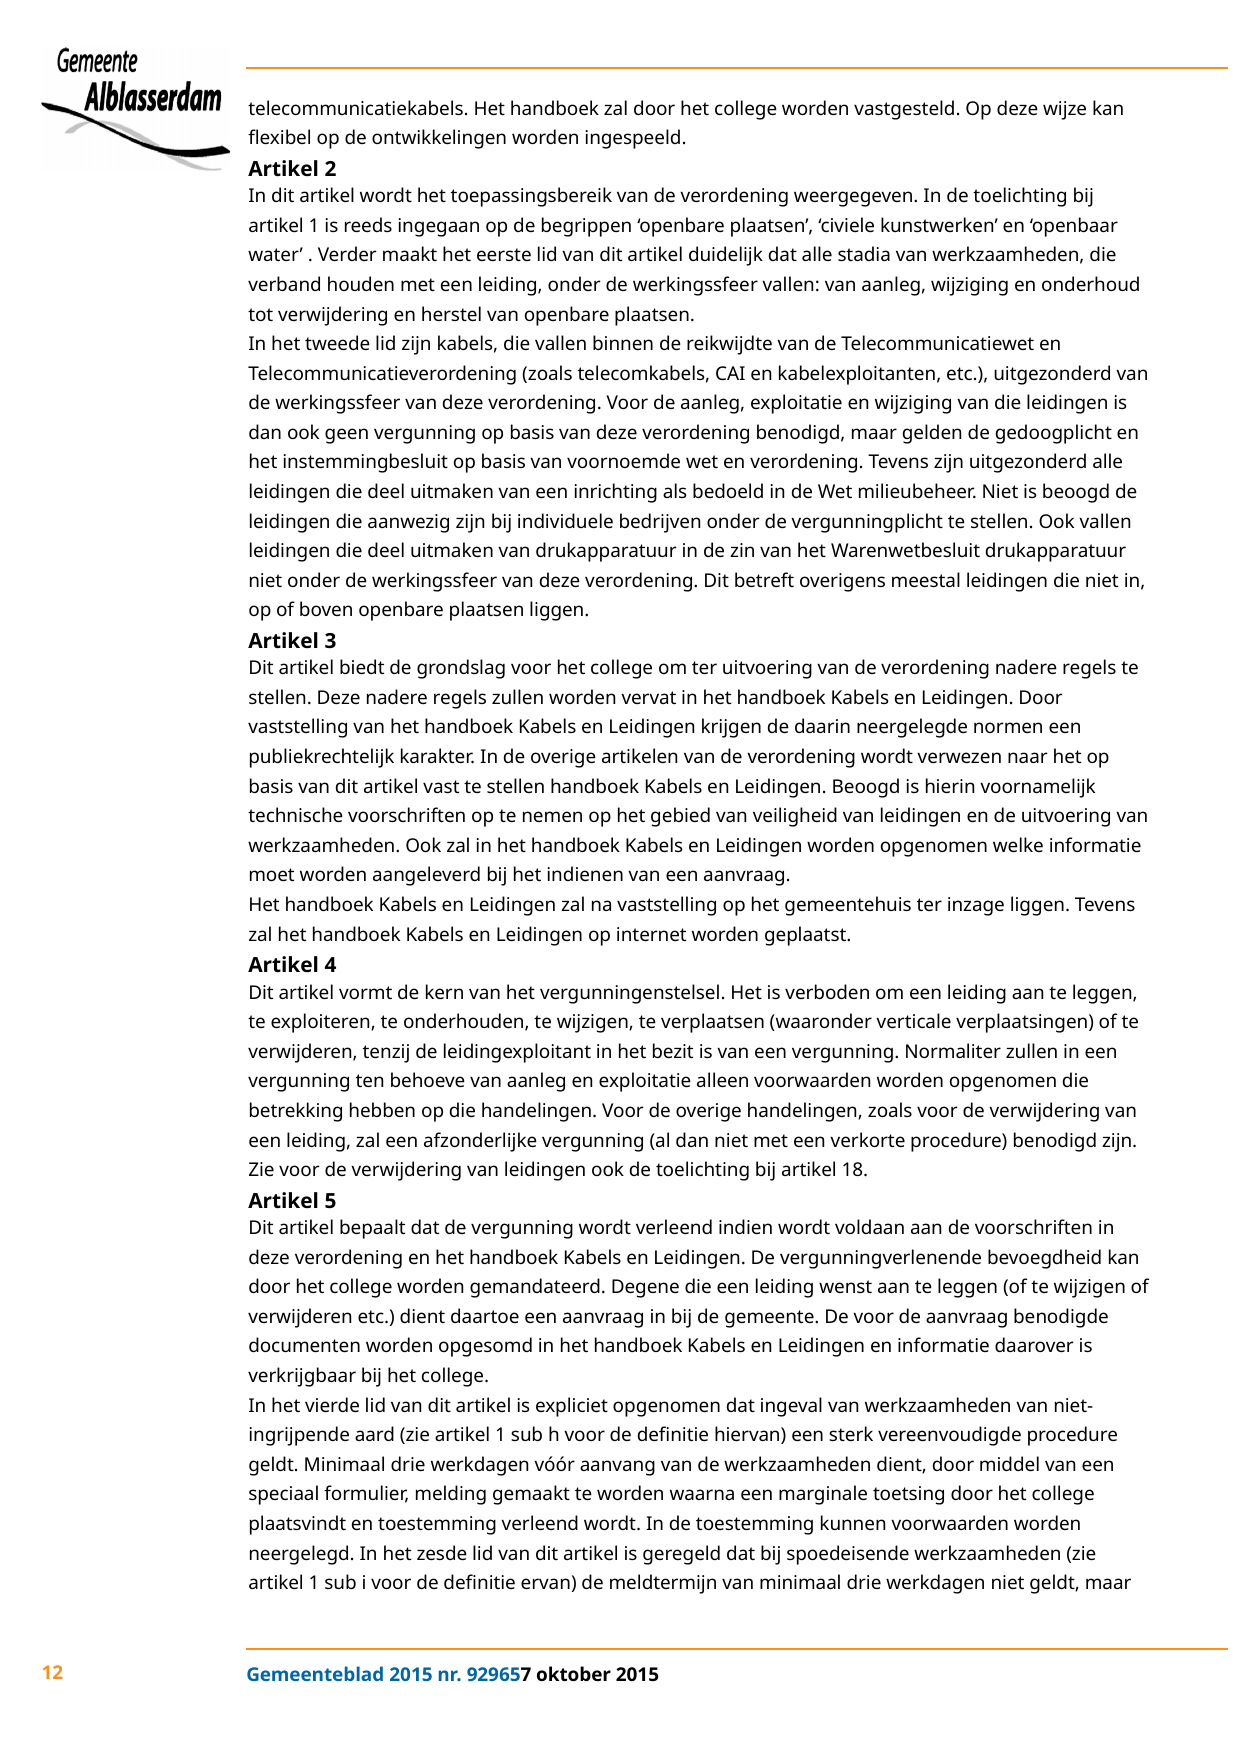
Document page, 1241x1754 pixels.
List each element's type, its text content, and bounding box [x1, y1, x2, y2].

text Dit artikel vormt de kern van het vergunningenstelsel. Het is verboden om een leiding aan te leggen, te exploiteren, te onderhouden, te wijzigen, te verplaatsen (waaronder verticale verplaatsingen) of te verwijderen, tenzij de leidingexploitant in het bezit is van een vergunning. Normaliter zullen in een vergunning ten behoeve van aanleg en exploitatie alleen voorwaarden worden opgenomen die betrekking hebben op die handelingen. Voor de overige handelingen, zoals voor de verwijdering van een leiding, zal een afzonderlijke vergunning (al dan niet met een verkorte procedure) benodigd zijn. Zie voor de verwijdering van leidingen ook de toelichting bij artikel 18. [248, 979, 1152, 1182]
text In het vierde lid van dit artikel is expliciet opgenomen dat ingeval van werkzaamheden van niet-ingrijpende aard (zie artikel 1 sub h voor de definitie hiervan) een sterk vereenvoudigde procedure geldt. Minimaal drie werkdagen vóór aanvang van de werkzaamheden dient, door middel van een speciaal formulier, melding gemaakt te worden waarna een marginale toetsing door het college plaatsvindt en toestemming verleend wordt. In de toestemming kunnen voorwaarden worden neergelegd. In het zesde lid van dit artikel is geregeld dat bij spoedeisende werkzaamheden (zie artikel 1 sub i voor de definitie ervan) de meldtermijn van minimaal drie werkdagen niet geldt, maar [248, 1392, 1152, 1595]
picture [41, 47, 231, 172]
text Dit artikel bepaalt dat de vergunning wordt verleend indien wordt voldaan aan de voorschriften in deze verordening en het handboek Kabels en Leidingen. De vergunningverlenende bevoegdheid kan door het college worden gemandateerd. Degene die een leiding wenst aan te leggen (of te wijzigen of verwijderen etc.) dient daartoe een aanvraag in bij de gemeente. De voor de aanvraag benodigde documenten worden opgesomd in het handboek Kabels en Leidingen en informatie daarover is verkrijgbaar bij het college. [248, 1214, 1152, 1388]
text Dit artikel biedt de grondslag voor het college om ter uitvoering van de verordening nadere regels te stellen. Deze nadere regels zullen worden vervat in het handboek Kabels en Leidingen. Door vaststelling van het handboek Kabels en Leidingen krijgen de daarin neergelegde normen een publiekrechtelijk karakter. In de overige artikelen van de verordening wordt verwezen naar het op basis van dit artikel vast te stellen handboek Kabels en Leidingen. Beoogd is hierin voornamelijk technische voorschriften op te nemen op het gebied van veiligheid van leidingen en de uitvoering van werkzaamheden. Ook zal in het handboek Kabels en Leidingen worden opgenomen welke informatie moet worden aangeleverd bij het indienen van een aanvraag. [248, 654, 1152, 887]
text Artikel 3 [248, 626, 1152, 654]
text Artikel 2 [248, 154, 1152, 182]
text telecommunicatiekabels. Het handboek zal door het college worden vastgesteld. Op deze wijze kan flexibel op de ontwikkelingen worden ingespeeld. [248, 95, 1152, 150]
text In dit artikel wordt het toepassingsbereik van de verordening weergegeven. In de toelichting bij artikel 1 is reeds ingegaan op de begrippen ‘openbare plaatsen’, ‘civiele kunstwerken’ en ‘openbaar water’ . Verder maakt het eerste lid van dit artikel duidelijk dat alle stadia van werkzaamheden, die verband houden met een leiding, onder de werkingssfeer vallen: van aanleg, wijziging en onderhoud tot verwijdering en herstel van openbare plaatsen. [248, 182, 1152, 326]
text In het tweede lid zijn kabels, die vallen binnen de reikwijdte van de Telecommunicatiewet en Telecommunicatieverordening (zoals telecomkabels, CAI en kabelexploitanten, etc.), uitgezonderd van de werkingssfeer van deze verordening. Voor de aanleg, exploitatie en wijziging van die leidingen is dan ook geen vergunning op basis van deze verordening benodigd, maar gelden de gedoogplicht en het instemmingbesluit op basis van voornoemde wet en verordening. Tevens zijn uitgezonderd alle leidingen die deel uitmaken van een inrichting als bedoeld in de Wet milieubeheer. Niet is beoogd de leidingen die aanwezig zijn bij individuele bedrijven onder de vergunningplicht te stellen. Ook vallen leidingen die deel uitmaken van drukapparatuur in de zin van het Warenwetbesluit drukapparatuur niet onder de werkingssfeer van deze verordening. Dit betreft overigens meestal leidingen die niet in, op of boven openbare plaatsen liggen. [248, 330, 1152, 622]
text Het handboek Kabels en Leidingen zal na vaststelling op het gemeentehuis ter inzage liggen. Tevens zal het handboek Kabels en Leidingen op internet worden geplaatst. [248, 891, 1152, 947]
text Artikel 4 [248, 950, 1152, 979]
text Artikel 5 [248, 1186, 1152, 1214]
